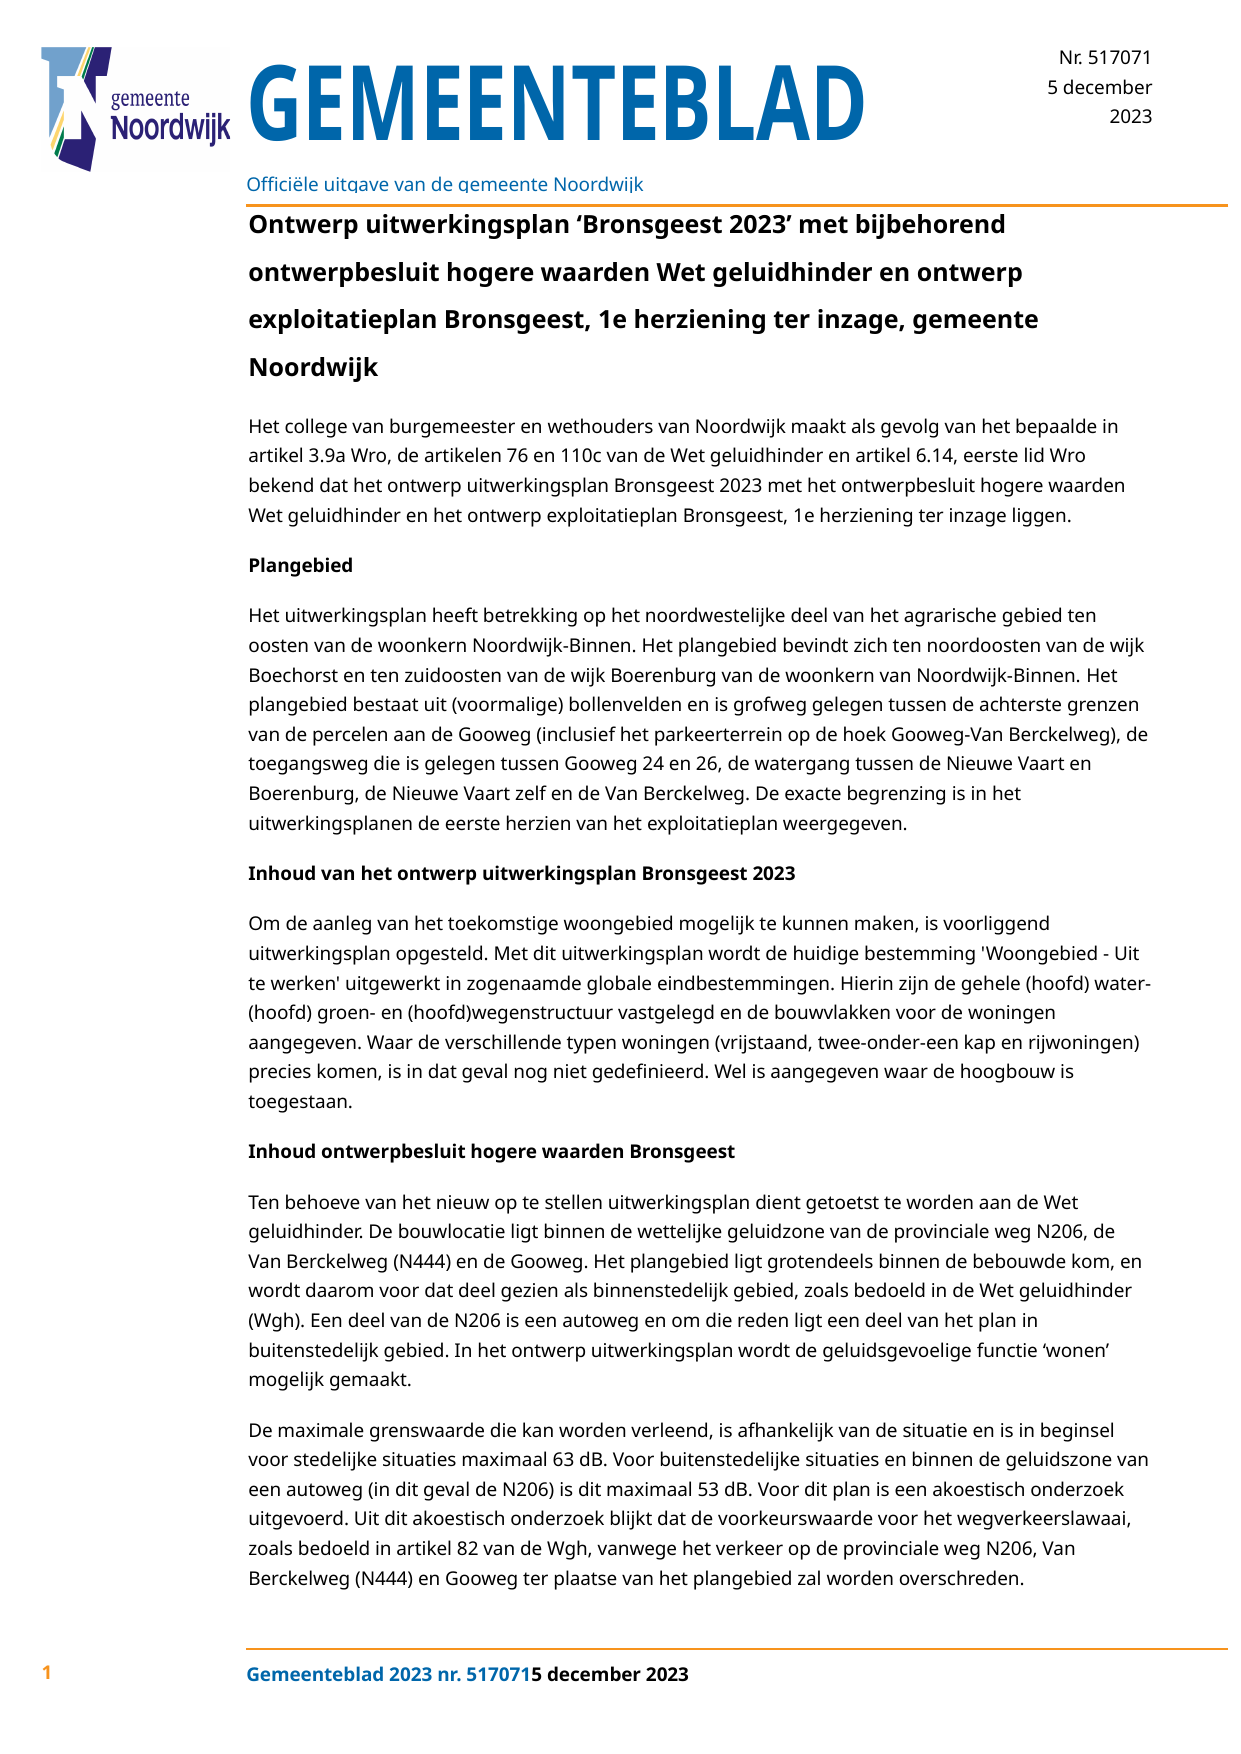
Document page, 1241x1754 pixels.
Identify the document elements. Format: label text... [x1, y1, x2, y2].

text Ontwerp uitwerkingsplan ‘Bronsgeest 2023’ met bijbehorend ontwerpbesluit hogere waarden Wet geluidhinder en ontwerp exploitatieplan Bronsgeest, 1e herziening ter inzage, gemeente Noordwijk [248, 207, 1152, 384]
text De maximale grenswaarde die kan worden verleend, is afhankelijk van de situatie en is in beginsel voor stedelijke situaties maximaal 63 dB. Voor buitenstedelijke situaties en binnen de geluidszone van een autoweg (in dit geval de N206) is dit maximaal 53 dB. Voor dit plan is een akoestisch onderzoek uitgevoerd. Uit dit akoestisch onderzoek blijkt dat de voorkeurswaarde voor het wegverkeerslawaai, zoals bedoeld in artikel 82 van de Wgh, vanwege het verkeer op de provinciale weg N206, Van Berckelweg (N444) en Gooweg ter plaatse van het plangebied zal worden overschreden. [248, 1417, 1152, 1591]
text Plangebied [248, 552, 1152, 578]
picture [41, 47, 231, 172]
text Inhoud ontwerpbesluit hogere waarden Bronsgeest [248, 1138, 1152, 1164]
text Om de aanleg van het toekomstige woongebied mogelijk te kunnen maken, is voorliggend uitwerkingsplan opgesteld. Met dit uitwerkingsplan wordt de huidige bestemming 'Woongebied - Uit te werken' uitgewerkt in zogenaamde globale eindbestemmingen. Hierin zijn de gehele (hoofd) water- (hoofd) groen- en (hoofd)wegenstructuur vastgelegd en de bouwvlakken voor de woningen aangegeven. Waar de verschillende typen woningen (vrijstaand, twee-onder-een kap en rijwoningen) precies komen, is in dat geval nog niet gedefinieerd. Wel is aangegeven waar de hoogbouw is toegestaan. [248, 911, 1152, 1114]
text Het college van burgemeester en wethouders van Noordwijk maakt als gevolg van het bepaalde in artikel 3.9a Wro, de artikelen 76 en 110c van de Wet geluidhinder en artikel 6.14, eerste lid Wro bekend dat het ontwerp uitwerkingsplan Bronsgeest 2023 met het ontwerpbesluit hogere waarden Wet geluidhinder en het ontwerp exploitatieplan Bronsgeest, 1e herziening ter inzage liggen. [248, 413, 1152, 528]
text Ten behoeve van het nieuw op te stellen uitwerkingsplan dient getoetst te worden aan de Wet geluidhinder. De bouwlocatie ligt binnen de wettelijke geluidzone van de provinciale weg N206, de Van Berckelweg (N444) en de Gooweg. Het plangebied ligt grotendeels binnen de bebouwde kom, en wordt daarom voor dat deel gezien als binnenstedelijk gebied, zoals bedoeld in de Wet geluidhinder (Wgh). Een deel van de N206 is een autoweg en om die reden ligt een deel van het plan in buitenstedelijk gebied. In het ontwerp uitwerkingsplan wordt de geluidsgevoelige functie ‘wonen’ mogelijk gemaakt. [248, 1189, 1152, 1392]
text Het uitwerkingsplan heeft betrekking op het noordwestelijke deel van het agrarische gebied ten oosten van de woonkern Noordwijk-Binnen. Het plangebied bevindt zich ten noordoosten van de wijk Boechorst en ten zuidoosten van de wijk Boerenburg van de woonkern van Noordwijk-Binnen. Het plangebied bestaat uit (voormalige) bollenvelden en is grofweg gelegen tussen de achterste grenzen van de percelen aan de Gooweg (inclusief het parkeerterrein op de hoek Gooweg-Van Berckelweg), de toegangsweg die is gelegen tussen Gooweg 24 en 26, de watergang tussen de Nieuwe Vaart en Boerenburg, de Nieuwe Vaart zelf en de Van Berckelweg. De exacte begrenzing is in het uitwerkingsplanen de eerste herzien van het exploitatieplan weergegeven. [248, 603, 1152, 836]
text Inhoud van het ontwerp uitwerkingsplan Bronsgeest 2023 [248, 860, 1152, 886]
